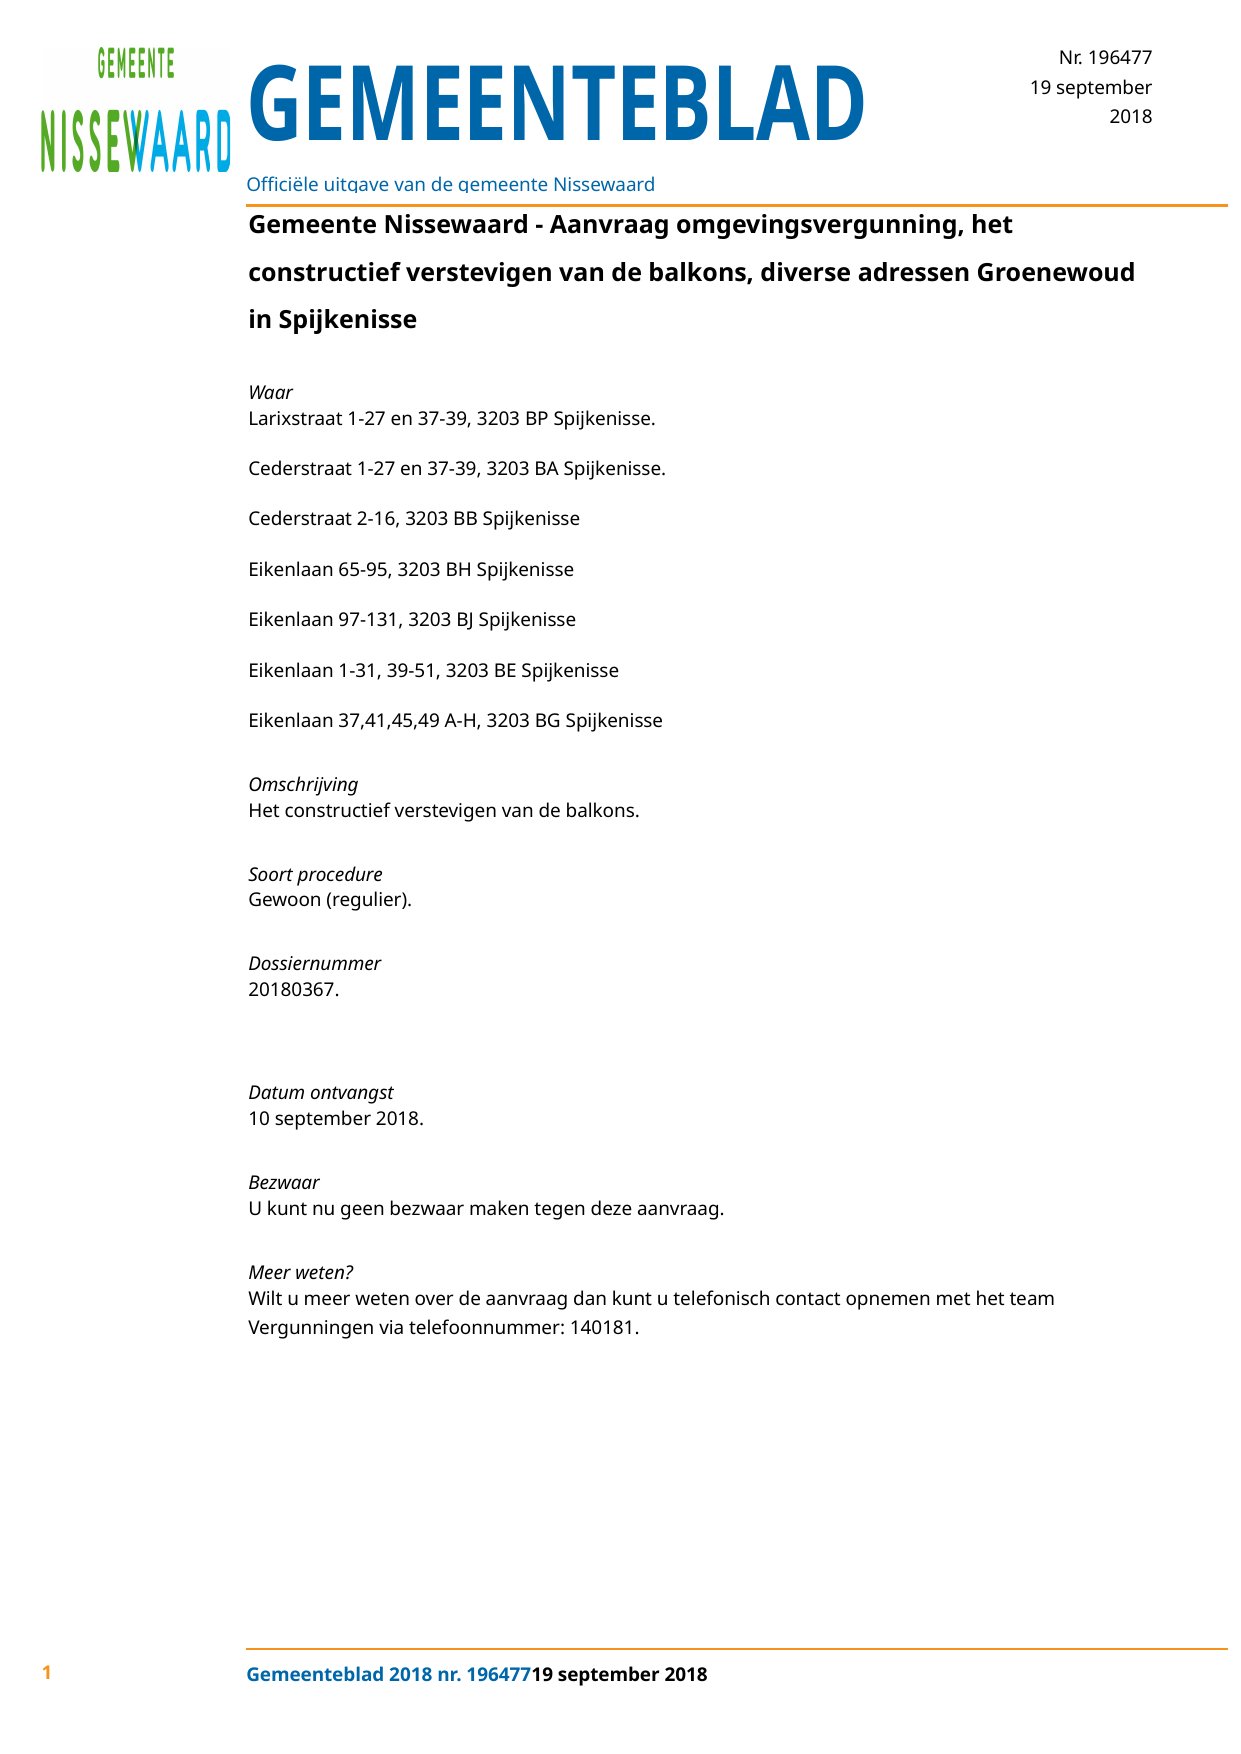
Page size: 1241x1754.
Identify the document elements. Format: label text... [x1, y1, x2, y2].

text Eikenlaan 65-95, 3203 BH Spijkenisse [248, 556, 1152, 582]
text Gemeente Nissewaard - Aanvraag omgevingsvergunning, het constructief verstevigen van de balkons, diverse adressen Groenewoud in Spijkenisse [248, 207, 1152, 336]
text Dossiernummer [248, 951, 1152, 976]
text Eikenlaan 1-31, 39-51, 3203 BE Spijkenisse [248, 657, 1152, 683]
text Cederstraat 1-27 en 37-39, 3203 BA Spijkenisse. [248, 455, 1152, 481]
text Omschrijving [248, 771, 1152, 797]
text Datum ontvangst [248, 1079, 1152, 1105]
text U kunt nu geen bezwaar maken tegen deze aanvraag. [248, 1195, 1152, 1221]
text Wilt u meer weten over de aanvraag dan kunt u telefonisch contact opnemen met het team Vergunningen via telefoonnummer: 140181. [248, 1285, 1152, 1340]
picture [222, 122, 227, 160]
picture [154, 157, 165, 172]
text Gewoon (regulier). [248, 887, 1152, 912]
text Waar [248, 379, 1152, 405]
text Het constructief verstevigen van de balkons. [248, 797, 1152, 823]
text Eikenlaan 37,41,45,49 A-H, 3203 BG Spijkenisse [248, 707, 1152, 733]
text 10 september 2018. [248, 1105, 1152, 1131]
text Larixstraat 1-27 en 37-39, 3203 BP Spijkenisse. [248, 405, 1152, 431]
picture [201, 122, 206, 138]
picture [176, 157, 187, 172]
text Soort procedure [248, 861, 1152, 887]
picture [41, 47, 231, 172]
text Cederstraat 2-16, 3203 BB Spijkenisse [248, 506, 1152, 531]
picture [200, 151, 206, 172]
text Eikenlaan 97-131, 3203 BJ Spijkenisse [248, 606, 1152, 632]
text Meer weten? [248, 1259, 1152, 1285]
text Bezwaar [248, 1169, 1152, 1195]
text 20180367. [248, 976, 1152, 1002]
